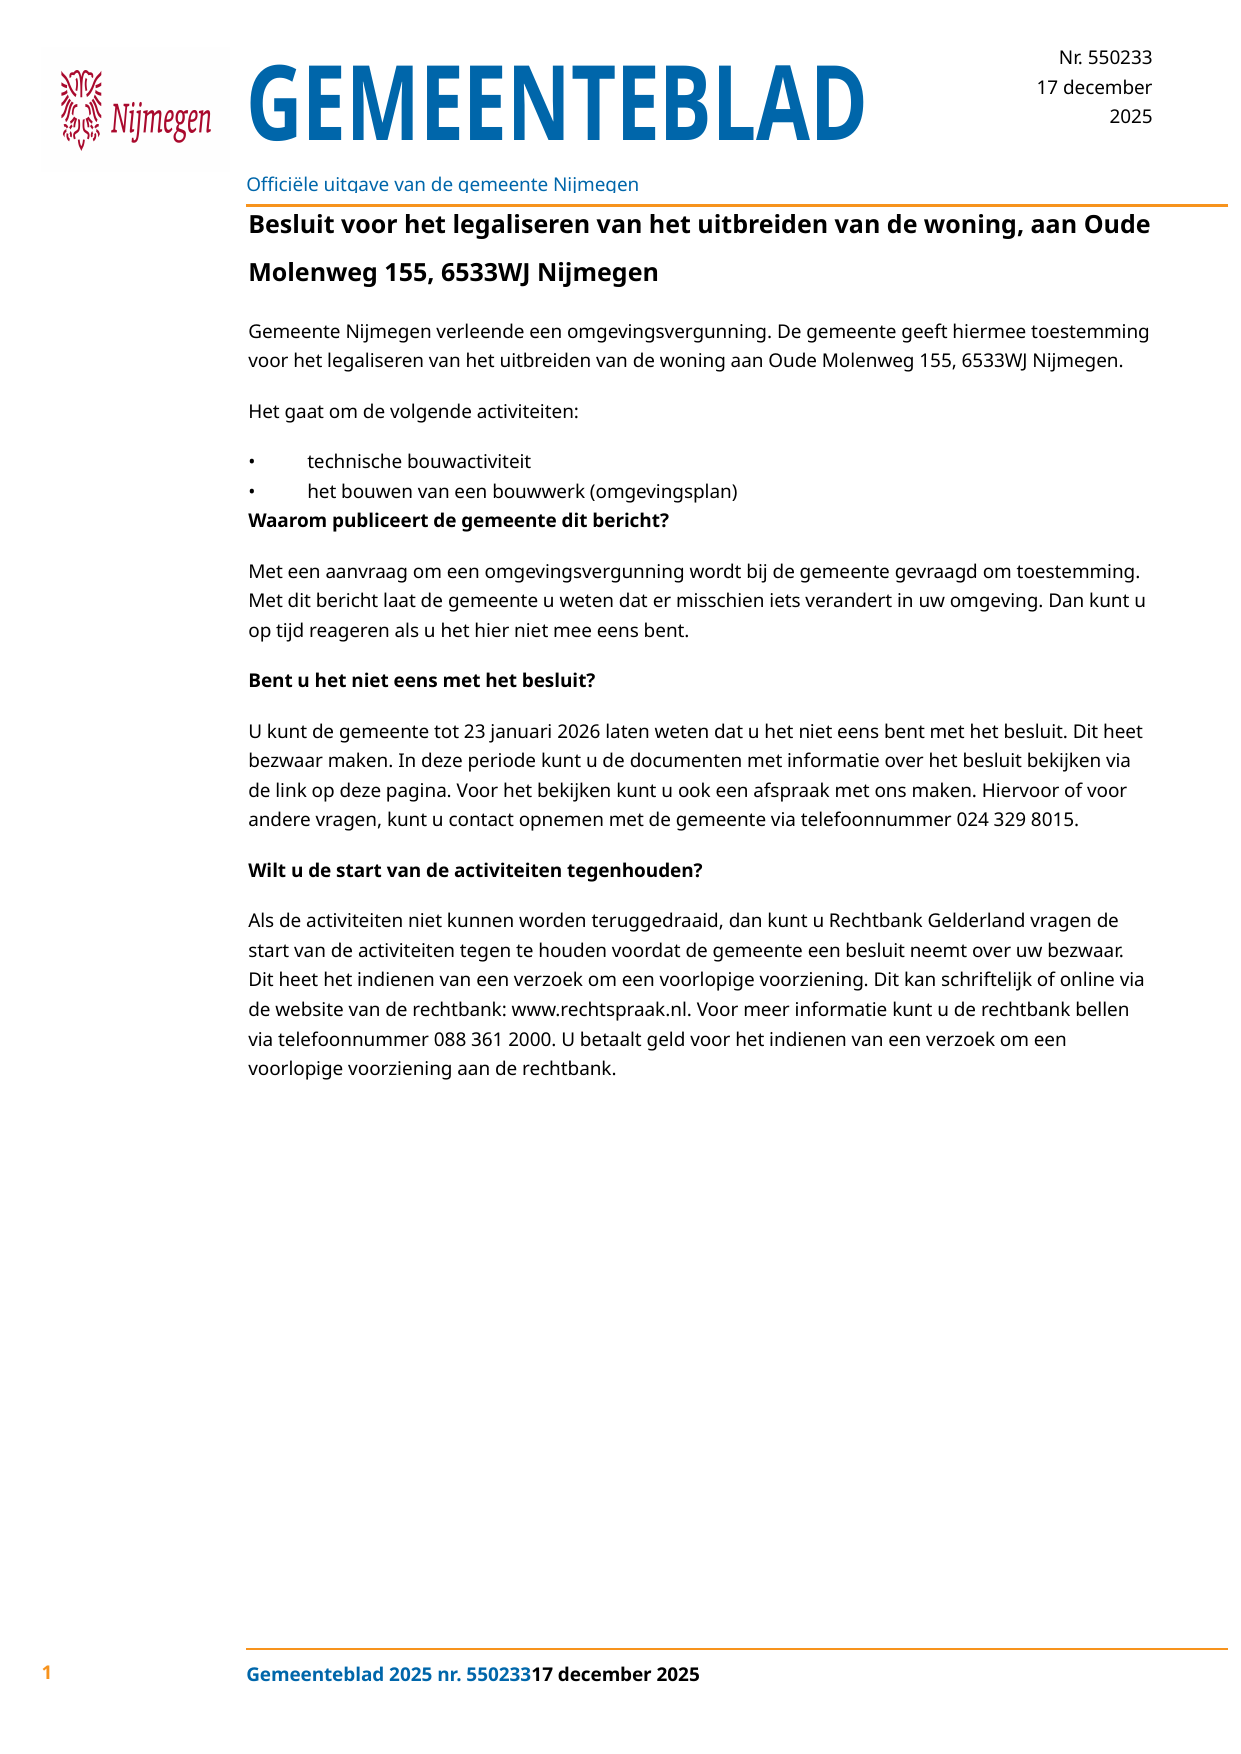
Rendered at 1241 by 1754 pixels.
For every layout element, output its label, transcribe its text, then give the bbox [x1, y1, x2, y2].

text U kunt de gemeente tot 23 januari 2026 laten weten dat u het niet eens bent met het besluit. Dit heet bezwaar maken. In deze periode kunt u de documenten met informatie over het besluit bekijken via de link op deze pagina. Voor het bekijken kunt u ook een afspraak met ons maken. Hiervoor of voor andere vragen, kunt u contact opnemen met de gemeente via telefoonnummer 024 329 8015. [248, 718, 1152, 832]
text Het gaat om de volgende activiteiten: [248, 398, 1152, 424]
text Bent u het niet eens met het besluit? [248, 667, 1152, 693]
text Waarom publiceert de gemeente dit bericht? [248, 507, 1152, 533]
text Als de activiteiten niet kunnen worden teruggedraaid, dan kunt u Rechtbank Gelderland vragen de start van de activiteiten tegen te houden voordat de gemeente een besluit neemt over uw bezwaar. Dit heet het indienen van een verzoek om een voorlopige voorziening. Dit kan schriftelijk of online via de website van de rechtbank: www.rechtspraak.nl. Voor meer informatie kunt u de rechtbank bellen via telefoonnummer 088 361 2000. U betaalt geld voor het indienen van een verzoek om een voorlopige voorziening aan de rechtbank. [248, 907, 1152, 1081]
text Gemeente Nijmegen verleende een omgevingsvergunning. De gemeente geeft hiermee toestemming voor het legaliseren van het uitbreiden van de woning aan Oude Molenweg 155, 6533WJ Nijmegen. [248, 318, 1152, 373]
text Besluit voor het legaliseren van het uitbreiden van de woning, aan Oude Molenweg 155, 6533WJ Nijmegen [248, 207, 1152, 288]
text Wilt u de start van de activiteiten tegenhouden? [248, 857, 1152, 883]
text Met een aanvraag om een omgevingsvergunning wordt bij de gemeente gevraagd om toestemming. Met dit bericht laat de gemeente u weten dat er misschien iets verandert in uw omgeving. Dan kunt u op tijd reageren als u het hier niet mee eens bent. [248, 558, 1152, 643]
picture [41, 47, 231, 172]
list het bouwen van een bouwwerk (omgevingsplan) [248, 478, 1152, 504]
list technische bouwactiviteit [248, 448, 1152, 474]
